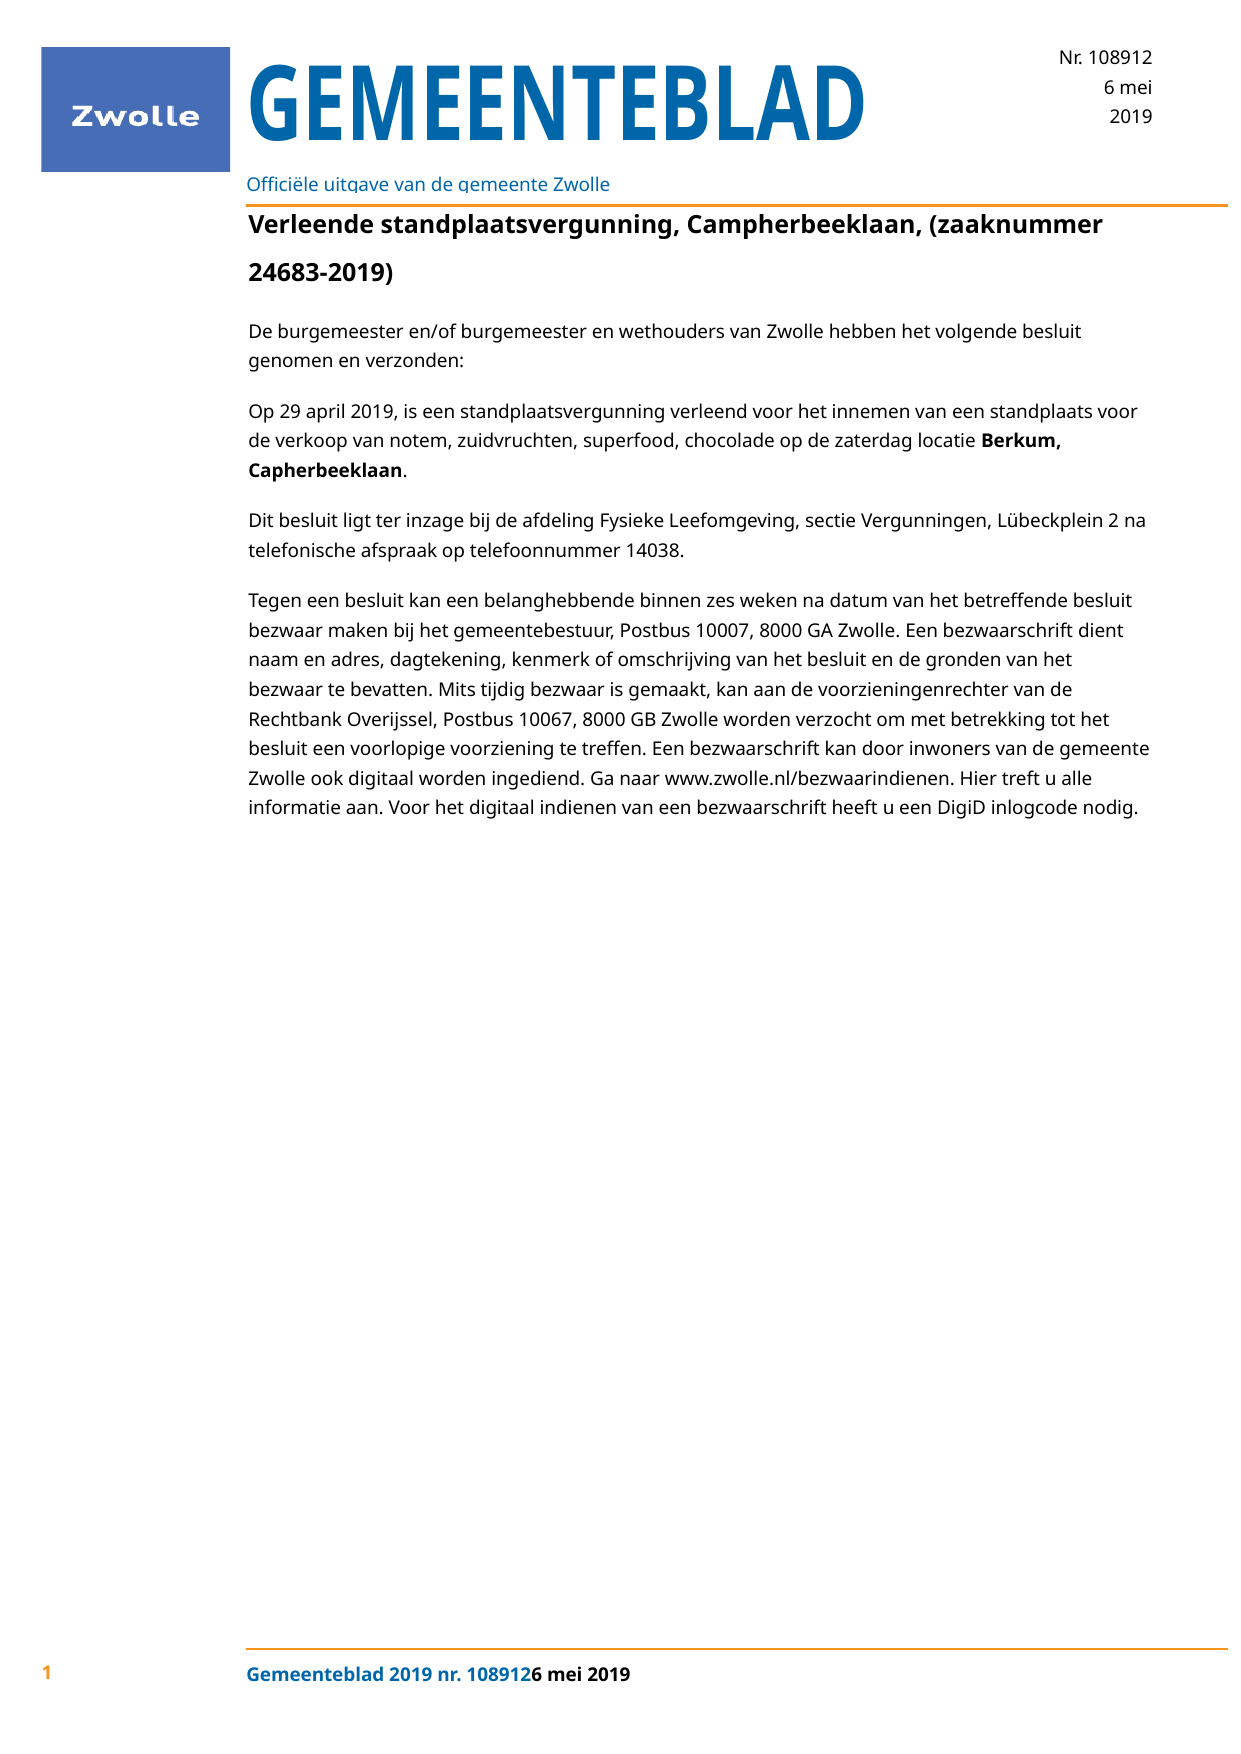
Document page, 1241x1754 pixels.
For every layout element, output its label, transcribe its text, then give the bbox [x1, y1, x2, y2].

text Dit besluit ligt ter inzage bij de afdeling Fysieke Leefomgeving, sectie Vergunningen, Lübeckplein 2 na telefonische afspraak op telefoonnummer 14038. [248, 507, 1152, 563]
picture [41, 47, 231, 172]
text De burgemeester en/of burgemeester en wethouders van Zwolle hebben het volgende besluit genomen en verzonden: [248, 318, 1152, 373]
text Op 29 april 2019, is een standplaatsvergunning verleend voor het innemen van een standplaats voor de verkoop van notem, zuidvruchten, superfood, chocolade op de zaterdag locatie Berkum, Capherbeeklaan. [248, 398, 1152, 483]
text Tegen een besluit kan een belanghebbende binnen zes weken na datum van het betreffende besluit bezwaar maken bij het gemeentebestuur, Postbus 10007, 8000 GA Zwolle. Een bezwaarschrift dient naam en adres, dagtekening, kenmerk of omschrijving van het besluit en de gronden van het bezwaar te bevatten. Mits tijdig bezwaar is gemaakt, kan aan de voorzieningenrechter van de Rechtbank Overijssel, Postbus 10067, 8000 GB Zwolle worden verzocht om met betrekking tot het besluit een voorlopige voorziening te treffen. Een bezwaarschrift kan door inwoners van de gemeente Zwolle ook digitaal worden ingediend. Ga naar www.zwolle.nl/bezwaarindienen. Hier treft u alle informatie aan. Voor het digitaal indienen van een bezwaarschrift heeft u een DigiD inlogcode nodig. [248, 587, 1152, 820]
text Verleende standplaatsvergunning, Campherbeeklaan, (zaaknummer 24683-2019) [248, 207, 1152, 288]
